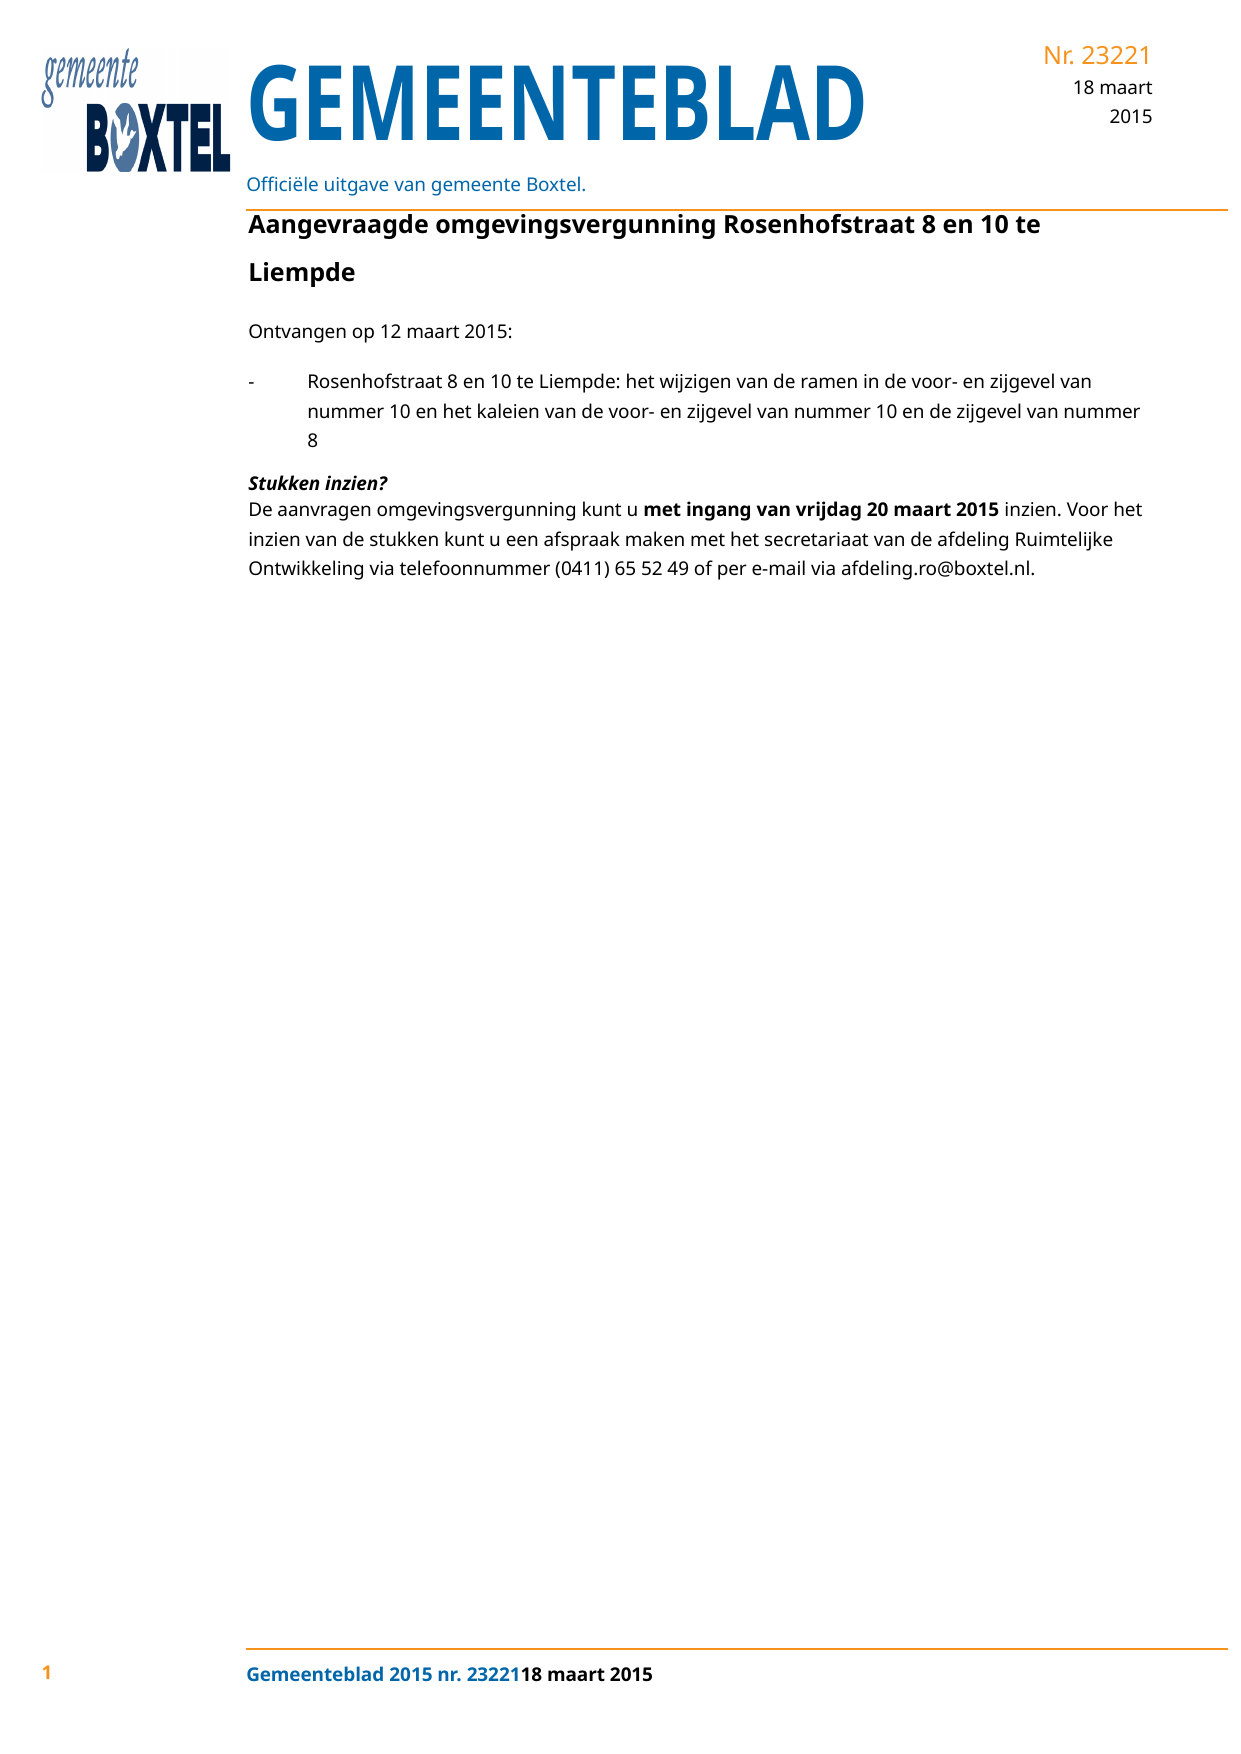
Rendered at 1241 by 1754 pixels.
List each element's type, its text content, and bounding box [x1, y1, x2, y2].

text Ontvangen op 12 maart 2015: [248, 318, 1152, 344]
text Stukken inzien? [248, 471, 1152, 496]
text De aanvragen omgevingsvergunning kunt u met ingang van vrijdag 20 maart 2015 inzien. Voor het inzien van de stukken kunt u een afspraak maken met het secretariaat van de afdeling Ruimtelijke Ontwikkeling via telefoonnummer (0411) 65 52 49 of per e-mail via afdeling.ro@boxtel.nl. [248, 496, 1152, 581]
text Aangevraagde omgevingsvergunning Rosenhofstraat 8 en 10 te Liempde [248, 211, 1152, 288]
list Rosenhofstraat 8 en 10 te Liempde: het wijzigen van de ramen in de voor- en zijgevel van nummer 10 en het kaleien van de voor- en zijgevel van nummer 10 en de zijgevel van nummer 8 [248, 368, 1152, 453]
picture [41, 47, 231, 172]
